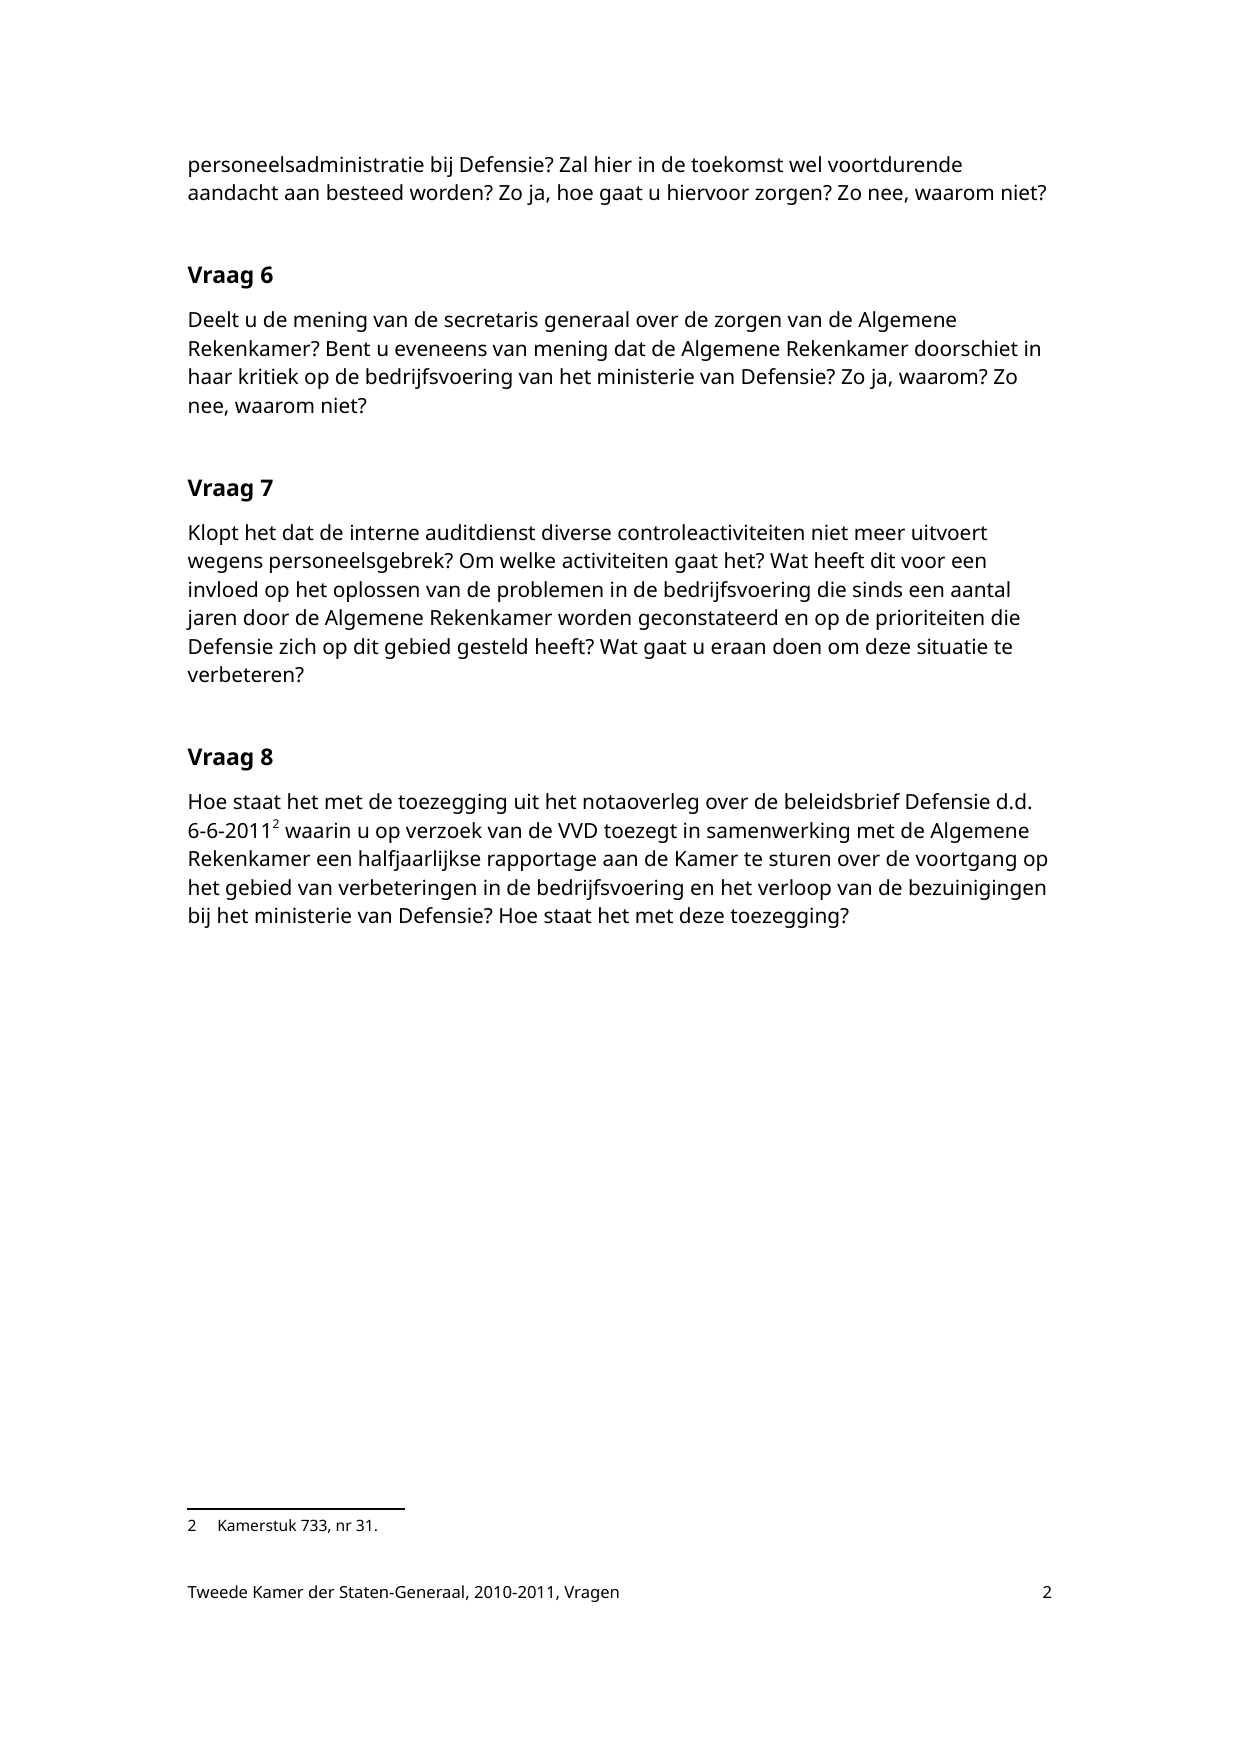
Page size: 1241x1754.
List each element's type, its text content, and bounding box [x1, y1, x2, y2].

text personeelsadministratie bij Defensie? Zal hier in de toekomst wel voortdurende aandacht aan besteed worden? Zo ja, hoe gaat u hiervoor zorgen? Zo nee, waarom niet? [187, 150, 1053, 207]
text Deelt u de mening van de secretaris generaal over de zorgen van de Algemene Rekenkamer? Bent u eveneens van mening dat de Algemene Rekenkamer doorschiet in haar kritiek op de bedrijfsvoering van het ministerie van Defensie? Zo ja, waarom? Zo nee, waarom niet? [187, 306, 1053, 419]
subtitle Vraag 7 [187, 472, 1053, 503]
subtitle Vraag 6 [187, 259, 1053, 291]
text Kamerstuk 733, nr 31. [187, 1508, 1053, 1536]
text Hoe staat het met de toezegging uit het notaoverleg over de beleidsbrief Defensie d.d. 6-6-2011 waarin u op verzoek van de VVD toezegt in samenwerking met de Algemene Rekenkamer een halfjaarlijkse rapportage aan de Kamer te sturen over de voortgang op het gebied van verbeteringen in de bedrijfsvoering en het verloop van de bezuinigingen bij het ministerie van Defensie? Hoe staat het met deze toezegging? [187, 787, 1053, 930]
subtitle Vraag 8 [187, 741, 1053, 772]
text Klopt het dat de interne auditdienst diverse controleactiviteiten niet meer uitvoert wegens personeelsgebrek? Om welke activiteiten gaat het? Wat heeft dit voor een invloed op het oplossen van de problemen in de bedrijfsvoering die sinds een aantal jaren door de Algemene Rekenkamer worden geconstateerd en op de prioriteiten die Defensie zich op dit gebied gesteld heeft? Wat gaat u eraan doen om deze situatie te verbeteren? [187, 518, 1053, 689]
